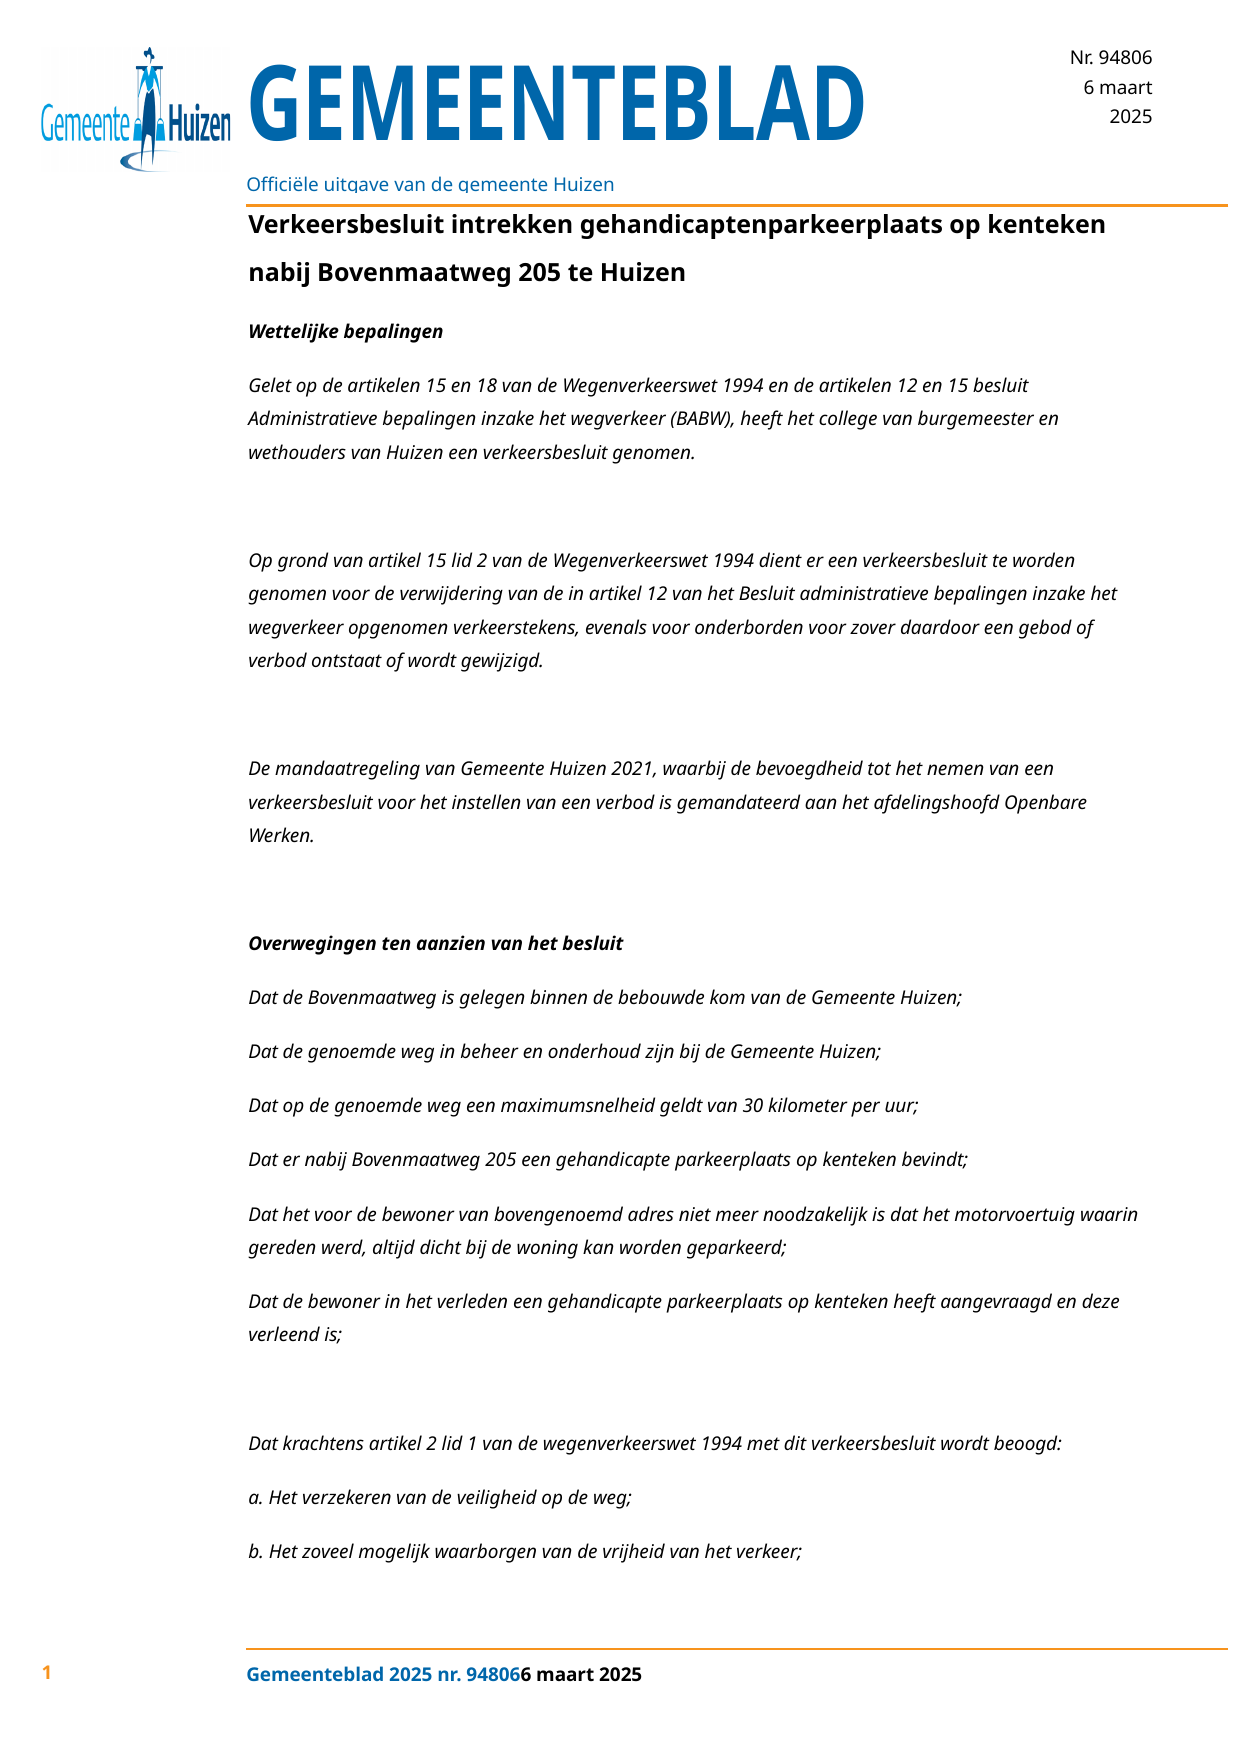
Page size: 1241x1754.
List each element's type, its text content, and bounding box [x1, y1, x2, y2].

text Verkeersbesluit intrekken gehandicaptenparkeerplaats op kenteken nabij Bovenmaatweg 205 te Huizen [248, 207, 1152, 288]
text a. Het verzekeren van de veiligheid op de weg; [248, 1484, 1152, 1509]
text Dat op de genoemde weg een maximumsnelheid geldt van 30 kilometer per uur; [248, 1093, 1152, 1118]
text Dat er nabij Bovenmaatweg 205 een gehandicapte parkeerplaats op kenteken bevindt; [248, 1147, 1152, 1172]
text Dat krachtens artikel 2 lid 1 van de wegenverkeerswet 1994 met dit verkeersbesluit wordt beoogd: [248, 1430, 1152, 1456]
text Dat de genoemde weg in beheer en onderhoud zijn bij de Gemeente Huizen; [248, 1038, 1152, 1064]
text Wettelijke bepalingen [248, 318, 1152, 344]
text Overwegingen ten aanzien van het besluit [248, 930, 1152, 956]
text Op grond van artikel 15 lid 2 van de Wegenverkeerswet 1994 dient er een verkeersbesluit te worden genomen voor de verwijdering van de in artikel 12 van het Besluit administratieve bepalingen inzake het wegverkeer opgenomen verkeerstekens, evenals voor onderborden voor zover daardoor een gebod of verbod ontstaat of wordt gewijzigd. [248, 547, 1152, 673]
text Dat de Bovenmaatweg is gelegen binnen de bebouwde kom van de Gemeente Huizen; [248, 984, 1152, 1010]
picture [41, 47, 231, 172]
text Dat de bewoner in het verleden een gehandicapte parkeerplaats op kenteken heeft aangevraagd en deze verleend is; [248, 1288, 1152, 1347]
text b. Het zoveel mogelijk waarborgen van de vrijheid van het verkeer; [248, 1538, 1152, 1564]
text Dat het voor de bewoner van bovengenoemd adres niet meer noodzakelijk is dat het motorvoertuig waarin gereden werd, altijd dicht bij de woning kan worden geparkeerd; [248, 1201, 1152, 1260]
text Gelet op de artikelen 15 en 18 van de Wegenverkeerswet 1994 en de artikelen 12 en 15 besluit Administratieve bepalingen inzake het wegverkeer (BABW), heeft het college van burgemeester en wethouders van Huizen een verkeersbesluit genomen. [248, 372, 1152, 464]
text De mandaatregeling van Gemeente Huizen 2021, waarbij de bevoegdheid tot het nemen van een verkeersbesluit voor het instellen van een verbod is gemandateerd aan het afdelingshoofd Openbare Werken. [248, 755, 1152, 848]
